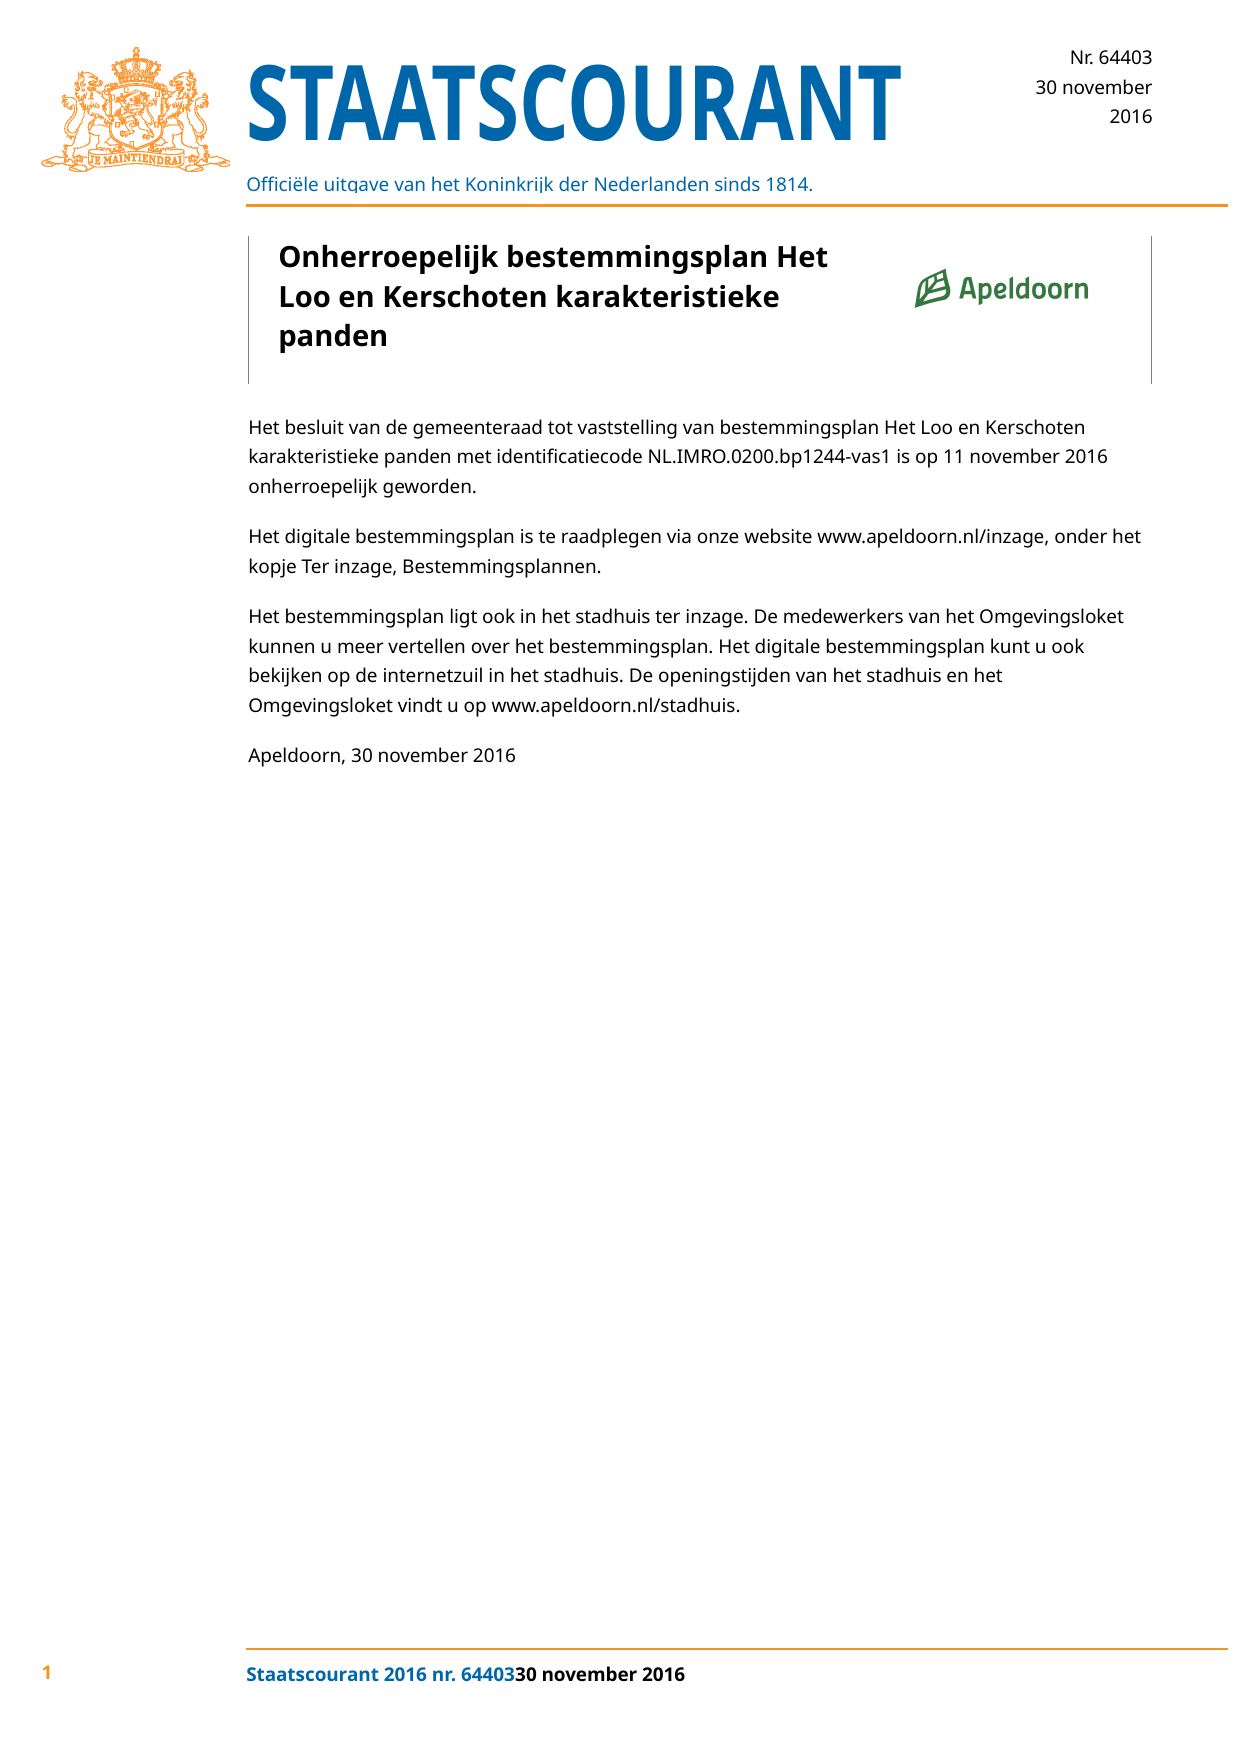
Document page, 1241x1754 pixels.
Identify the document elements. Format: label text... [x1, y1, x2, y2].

text Het digitale bestemmingsplan is te raadplegen via onze website www.apeldoorn.nl/inzage, onder het kopje Ter inzage, Bestemmingsplannen. [248, 523, 1152, 579]
picture [882, 236, 1119, 345]
picture [41, 47, 231, 172]
text Het besluit van de gemeenteraad tot vaststelling van bestemmingsplan Het Loo en Kerschoten karakteristieke panden met identificatiecode NL.IMRO.0200.bp1244-vas1 is op 11 november 2016 onherroepelijk geworden. [248, 414, 1152, 499]
text Het bestemmingsplan ligt ook in het stadhuis ter inzage. De medewerkers van het Omgevingsloket kunnen u meer vertellen over het bestemmingsplan. Het digitale bestemmingsplan kunt u ook bekijken op de internetzuil in het stadhuis. De openingstijden van het stadhuis en het Omgevingsloket vindt u op www.apeldoorn.nl/stadhuis. [248, 603, 1152, 718]
table_header [850, 236, 1151, 384]
text Apeldoorn, 30 november 2016 [248, 743, 1152, 768]
table_header Onherroepelijk bestemmingsplan Het Loo en Kerschoten karakteristieke panden [249, 236, 850, 384]
